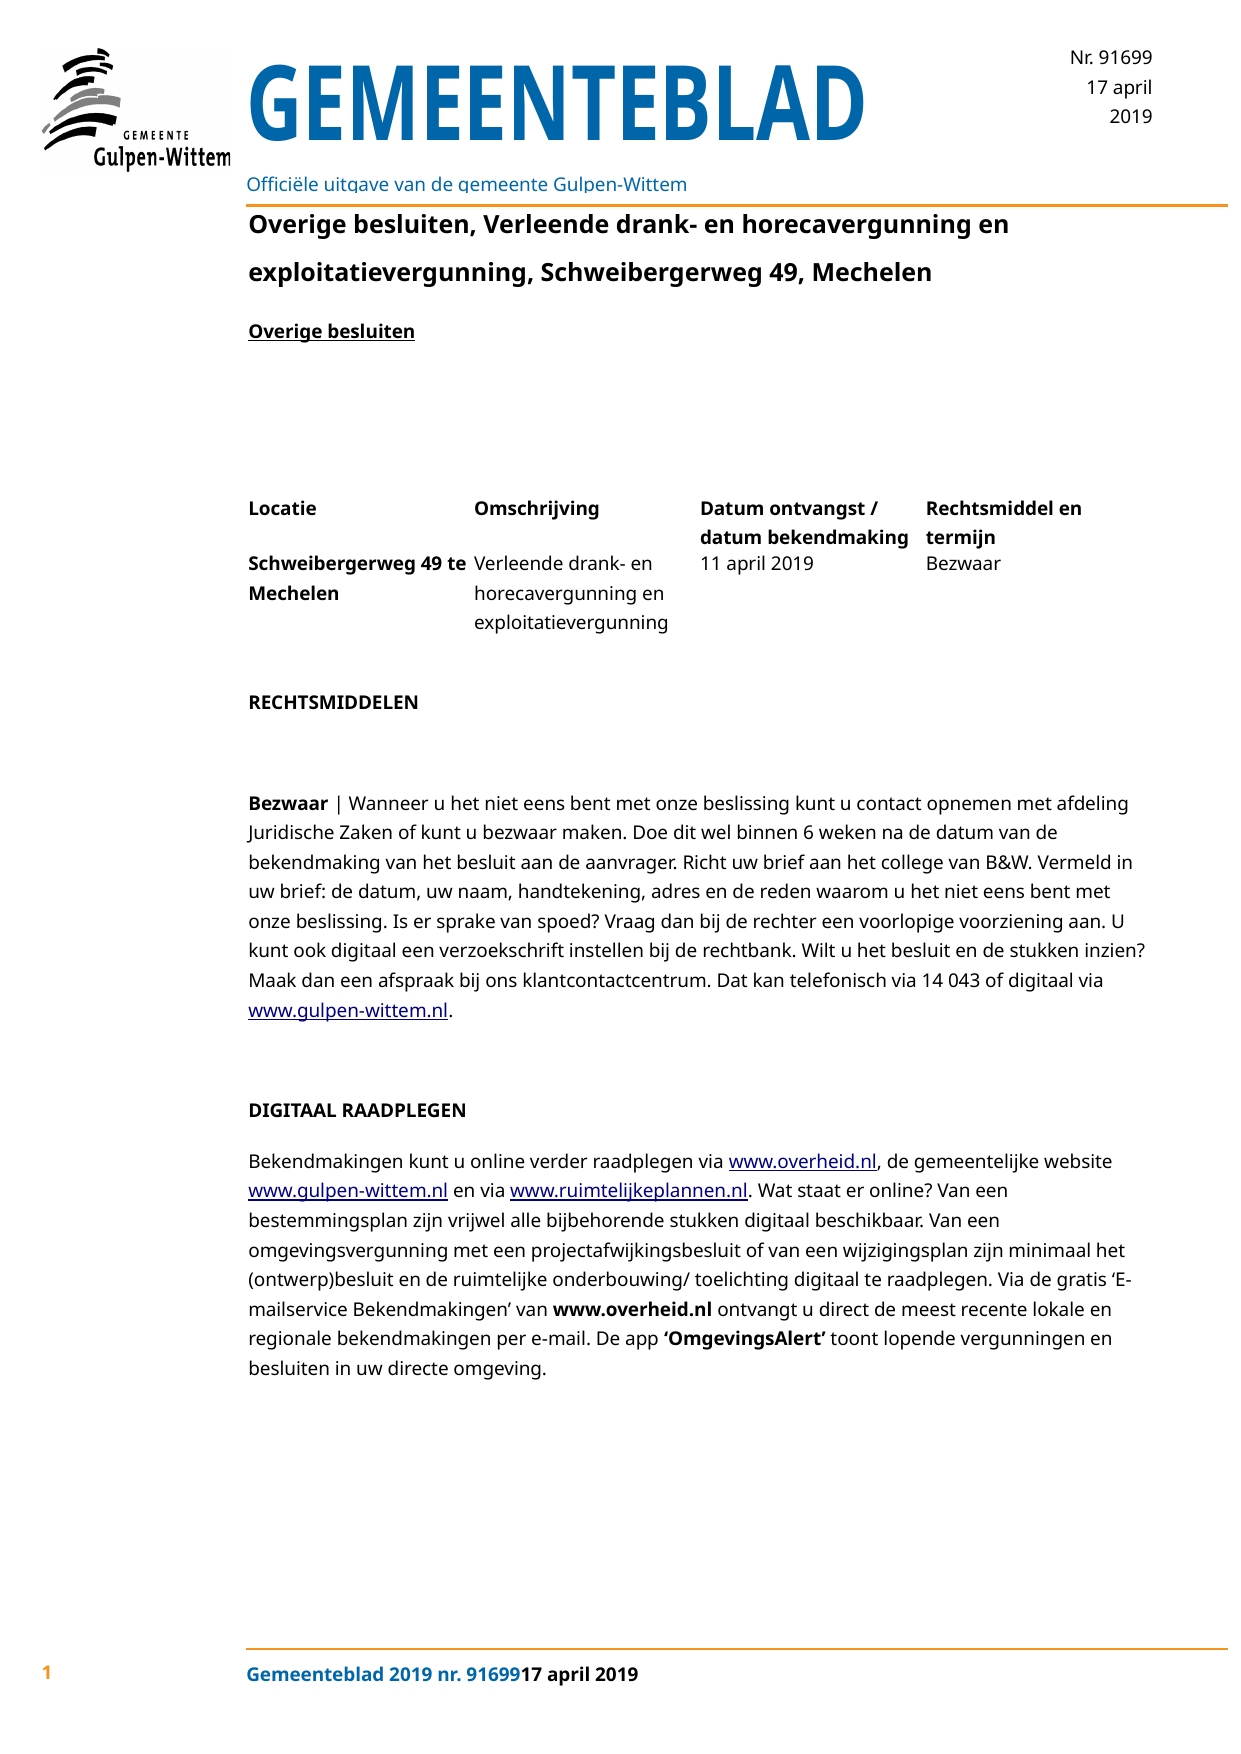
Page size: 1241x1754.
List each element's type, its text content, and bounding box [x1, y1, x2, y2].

picture [41, 47, 231, 172]
text Bekendmakingen kunt u online verder raadplegen via www.overheid.nl, de gemeentelijke website www.gulpen-wittem.nl en via www.ruimtelijkeplannen.nl. Wat staat er online? Van een bestemmingsplan zijn vrijwel alle bijbehorende stukken digitaal beschikbaar. Van een omgevingsvergunning met een projectafwijkingsbesluit of van een wijzigingsplan zijn minimaal het (ontwerp)besluit en de ruimtelijke onderbouwing/ toelichting digitaal te raadplegen. Via de gratis ‘E-mailservice Bekendmakingen’ van www.overheid.nl ontvangt u direct de meest recente lokale en regionale bekendmakingen per e-mail. De app ‘OmgevingsAlert’ toont lopende vergunningen en besluiten in uw directe omgeving. [248, 1148, 1152, 1381]
table_cell Locatie [248, 495, 474, 550]
table_header [248, 469, 474, 495]
text DIGITAAL RAADPLEGEN [248, 1098, 1152, 1123]
table_cell Schweibergerweg 49 te Mechelen [248, 550, 474, 635]
table_header [474, 469, 700, 495]
text Bezwaar | Wanneer u het niet eens bent met onze beslissing kunt u contact opnemen met afdeling Juridische Zaken of kunt u bezwaar maken. Doe dit wel binnen 6 weken na de datum van de bekendmaking van het besluit aan de aanvrager. Richt uw brief aan het college van B&W. Vermeld in uw brief: de datum, uw naam, handtekening, adres en de reden waarom u het niet eens bent met onze beslissing. Is er sprake van spoed? Vraag dan bij de rechter een voorlopige voorziening aan. U kunt ook digitaal een verzoekschrift instellen bij de rechtbank. Wilt u het besluit en de stukken inzien? Maak dan een afspraak bij ons klantcontactcentrum. Dat kan telefonisch via 14 043 of digitaal via www.gulpen-wittem.nl. [248, 790, 1152, 1022]
table_cell Datum ontvangst / datum bekendmaking [700, 495, 926, 550]
table_cell Bezwaar [926, 550, 1152, 635]
table_header [926, 469, 1152, 495]
text Overige besluiten [248, 318, 1152, 344]
text Overige besluiten, Verleende drank- en horecavergunning en exploitatievergunning, Schweibergerweg 49, Mechelen [248, 207, 1152, 288]
table_cell Omschrijving [474, 495, 700, 550]
table_cell Verleende drank- en horecavergunning en exploitatievergunning [474, 550, 700, 635]
table_cell 11 april 2019 [700, 550, 926, 635]
text RECHTSMIDDELEN [248, 689, 1152, 714]
table_header [700, 469, 926, 495]
table_cell Rechtsmiddel en termijn [926, 495, 1152, 550]
